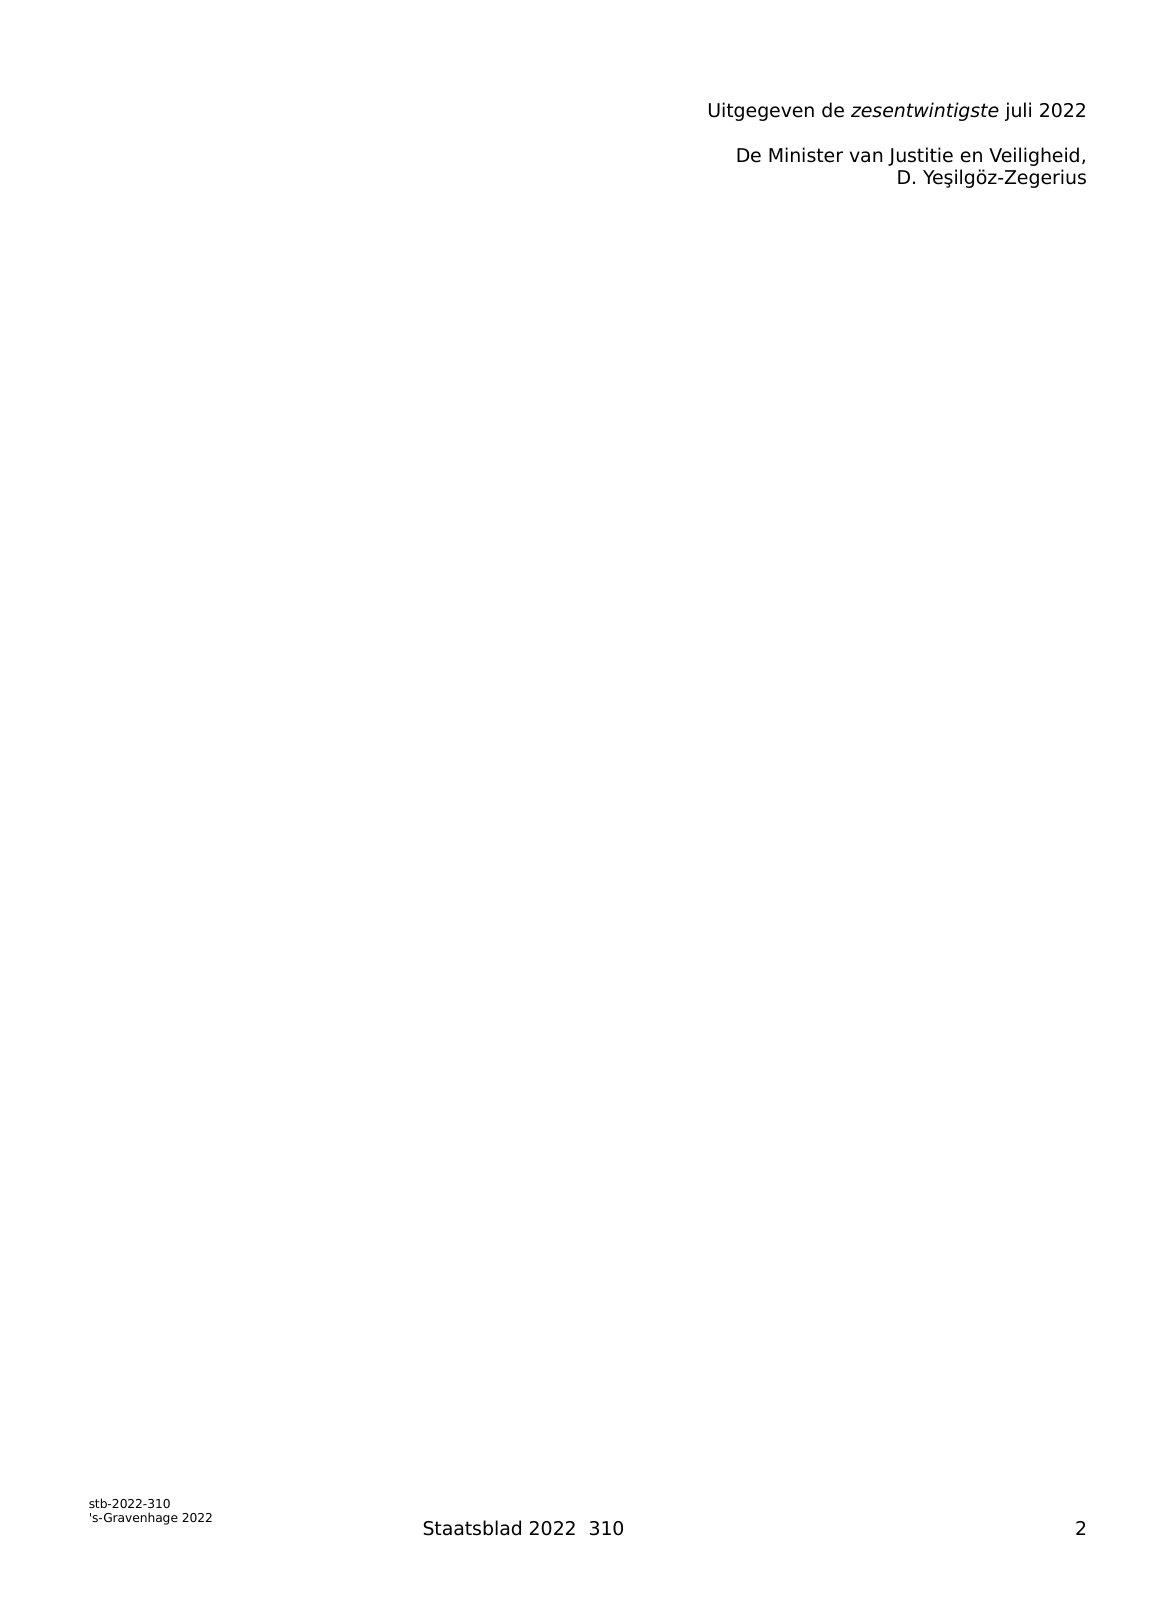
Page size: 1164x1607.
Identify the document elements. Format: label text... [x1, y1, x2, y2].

text 's-Gravenhage 2022 [88, 1511, 323, 1525]
text De Minister van Justitie en Veiligheid, D. Yeşilgöz-Zegerius [422, 144, 1087, 188]
text Uitgegeven de zesentwintigste juli 2022 [422, 100, 1087, 122]
text stb-2022-310 [88, 1497, 323, 1511]
